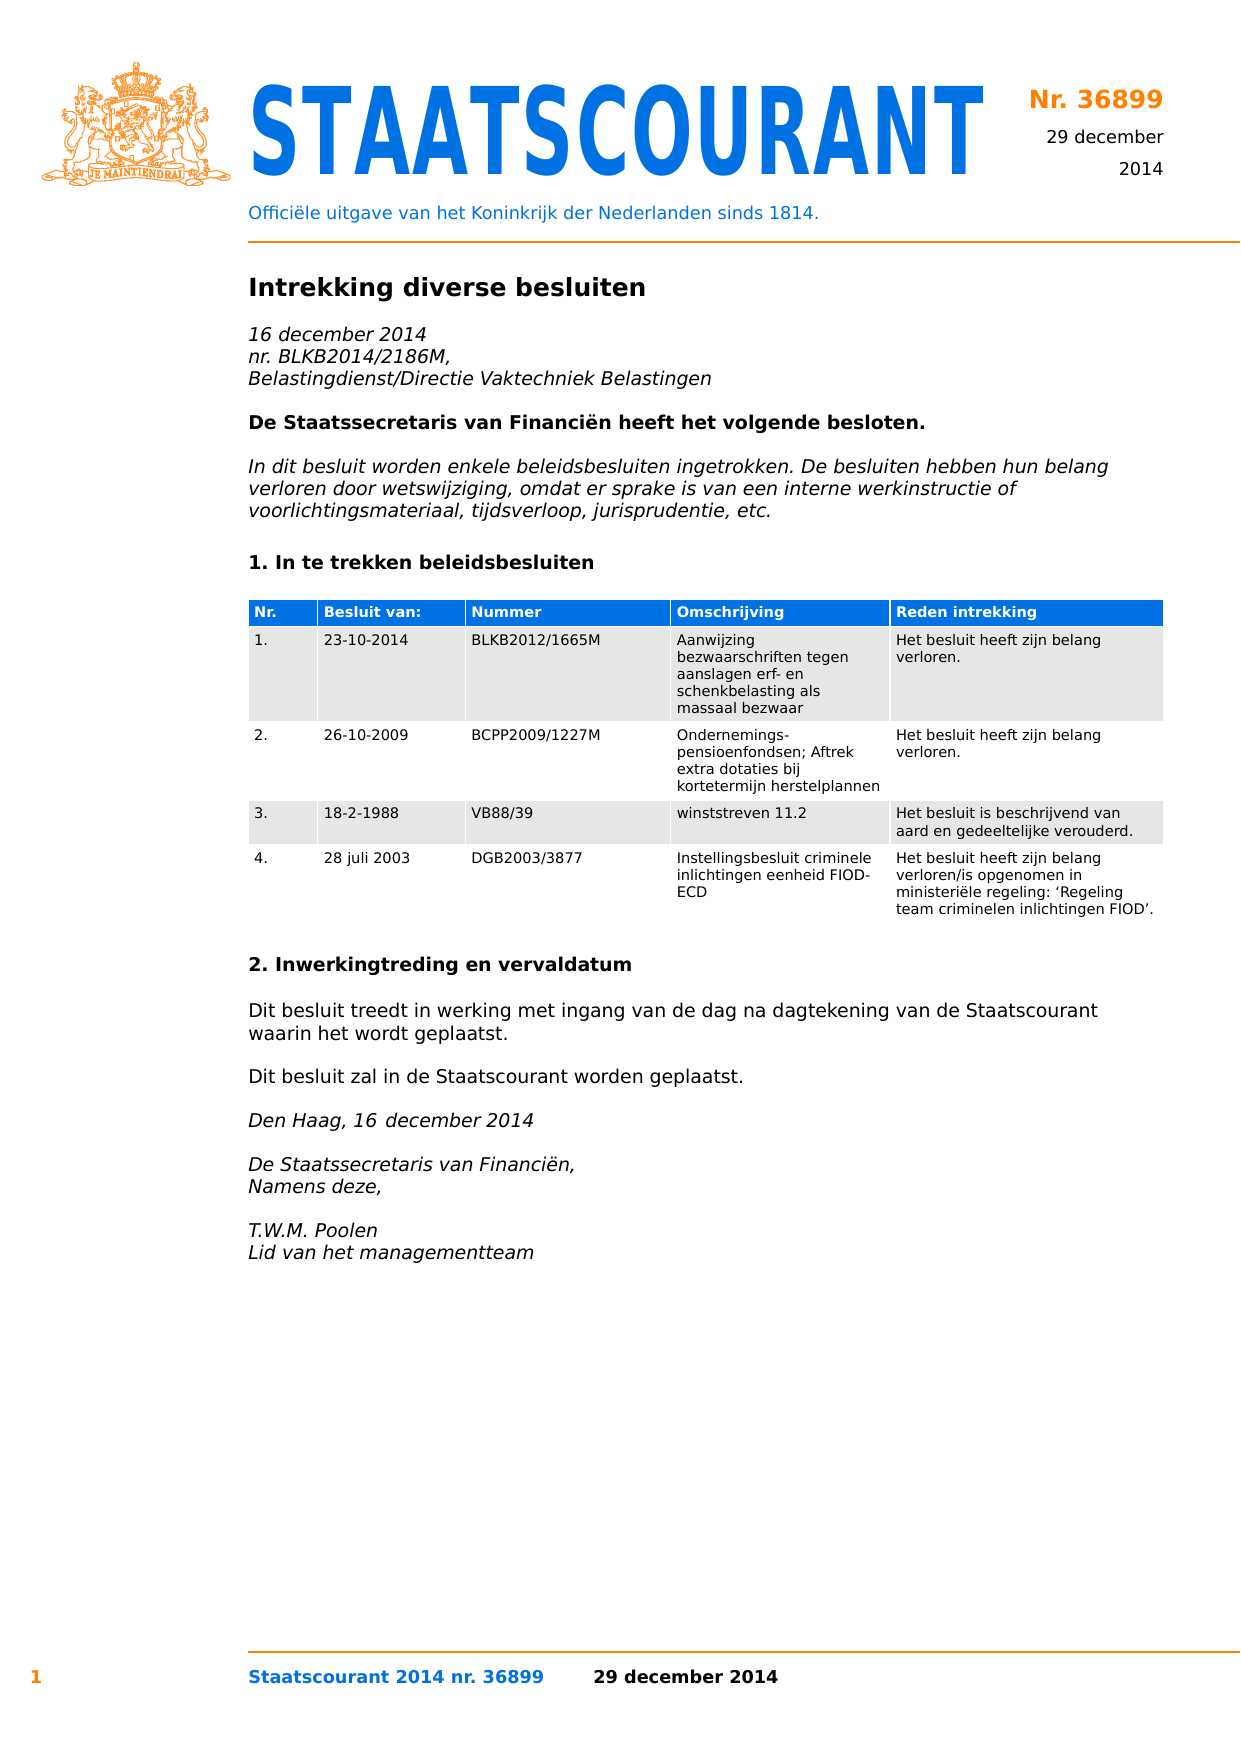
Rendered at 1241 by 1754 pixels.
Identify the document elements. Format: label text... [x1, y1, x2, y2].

table_cell 4. [249, 845, 317, 922]
text In dit besluit worden enkele beleidsbesluiten ingetrokken. De besluiten hebben hun belang verloren door wetswijziging, omdat er sprake is van een interne werkinstructie of voorlichtingsmateriaal, tijdsverloop, jurisprudentie, etc. [248, 456, 1163, 522]
table_cell Officiële uitgave van het Koninkrijk der Nederlanden sinds 1814. [248, 203, 1240, 241]
subtitle 2. Inwerkingtreding en vervaldatum [248, 953, 1163, 975]
text 16 december 2014 [248, 324, 1163, 346]
text De Staatssecretaris van Financiën, Namens deze, T.W.M. Poolen Lid van het managementteam [248, 1154, 1163, 1264]
table_header STAATSCOURANT [248, 62, 998, 203]
table_cell 2014 [998, 153, 1240, 203]
table_cell VB88/39 [466, 801, 670, 844]
table_cell 28 juli 2003 [318, 845, 465, 922]
subtitle Intrekking diverse besluiten [248, 273, 1163, 302]
text Den Haag, 16 december 2014 [248, 1110, 1163, 1132]
table_cell 1. [249, 627, 317, 721]
subtitle 1. In te trekken beleidsbesluiten [248, 552, 1163, 574]
picture [41, 62, 231, 186]
table_header Nr. [249, 600, 317, 626]
text nr. BLKB2014/2186M, [248, 346, 1163, 368]
table_cell 29 december [998, 121, 1240, 153]
table_header Omschrijving [671, 600, 889, 626]
table_cell winststreven 11.2 [671, 801, 889, 844]
text Dit besluit treedt in werking met ingang van de dag na dagtekening van de Staatscourant waarin het wordt geplaatst. [248, 1000, 1163, 1044]
table_cell Het besluit is beschrijvend van aard en gedeeltelijke verouderd. [891, 801, 1163, 844]
table_cell 23-10-2014 [318, 627, 465, 721]
table_cell 26-10-2009 [318, 723, 465, 800]
table_cell Het besluit heeft zijn belang verloren. [891, 627, 1163, 721]
text Belastingdienst/Directie Vaktechniek Belastingen [248, 368, 1163, 390]
table_cell Ondernemings-pensioenfondsen; Aftrek extra dotaties bij kortetermijn herstelplannen [671, 723, 889, 800]
table_cell BLKB2012/1665M [466, 627, 670, 721]
table_cell Het besluit heeft zijn belang verloren/is opgenomen in ministeriële regeling: ‘Regeling team criminelen inlichtingen FIOD’. [891, 845, 1163, 922]
table_cell Instellingsbesluit criminele inlichtingen eenheid FIOD-ECD [671, 845, 889, 922]
table_header Nr. 36899 [998, 62, 1240, 121]
table_cell BCPP2009/1227M [466, 723, 670, 800]
table_header Nummer [466, 600, 670, 626]
table_cell 18-2-1988 [318, 801, 465, 844]
table_cell Het besluit heeft zijn belang verloren. [891, 723, 1163, 800]
table_header [25, 62, 248, 241]
text De Staatssecretaris van Financiën heeft het volgende besloten. [248, 412, 1163, 434]
table_header Reden intrekking [891, 600, 1163, 626]
table_cell 2. [249, 723, 317, 800]
table_cell 3. [249, 801, 317, 844]
table_cell Aanwijzing bezwaarschriften tegen aanslagen erf- en schenkbelasting als massaal bezwaar [671, 627, 889, 721]
table_cell DGB2003/3877 [466, 845, 670, 922]
text Dit besluit zal in de Staatscourant worden geplaatst. [248, 1066, 1163, 1088]
table_header Besluit van: [318, 600, 465, 626]
